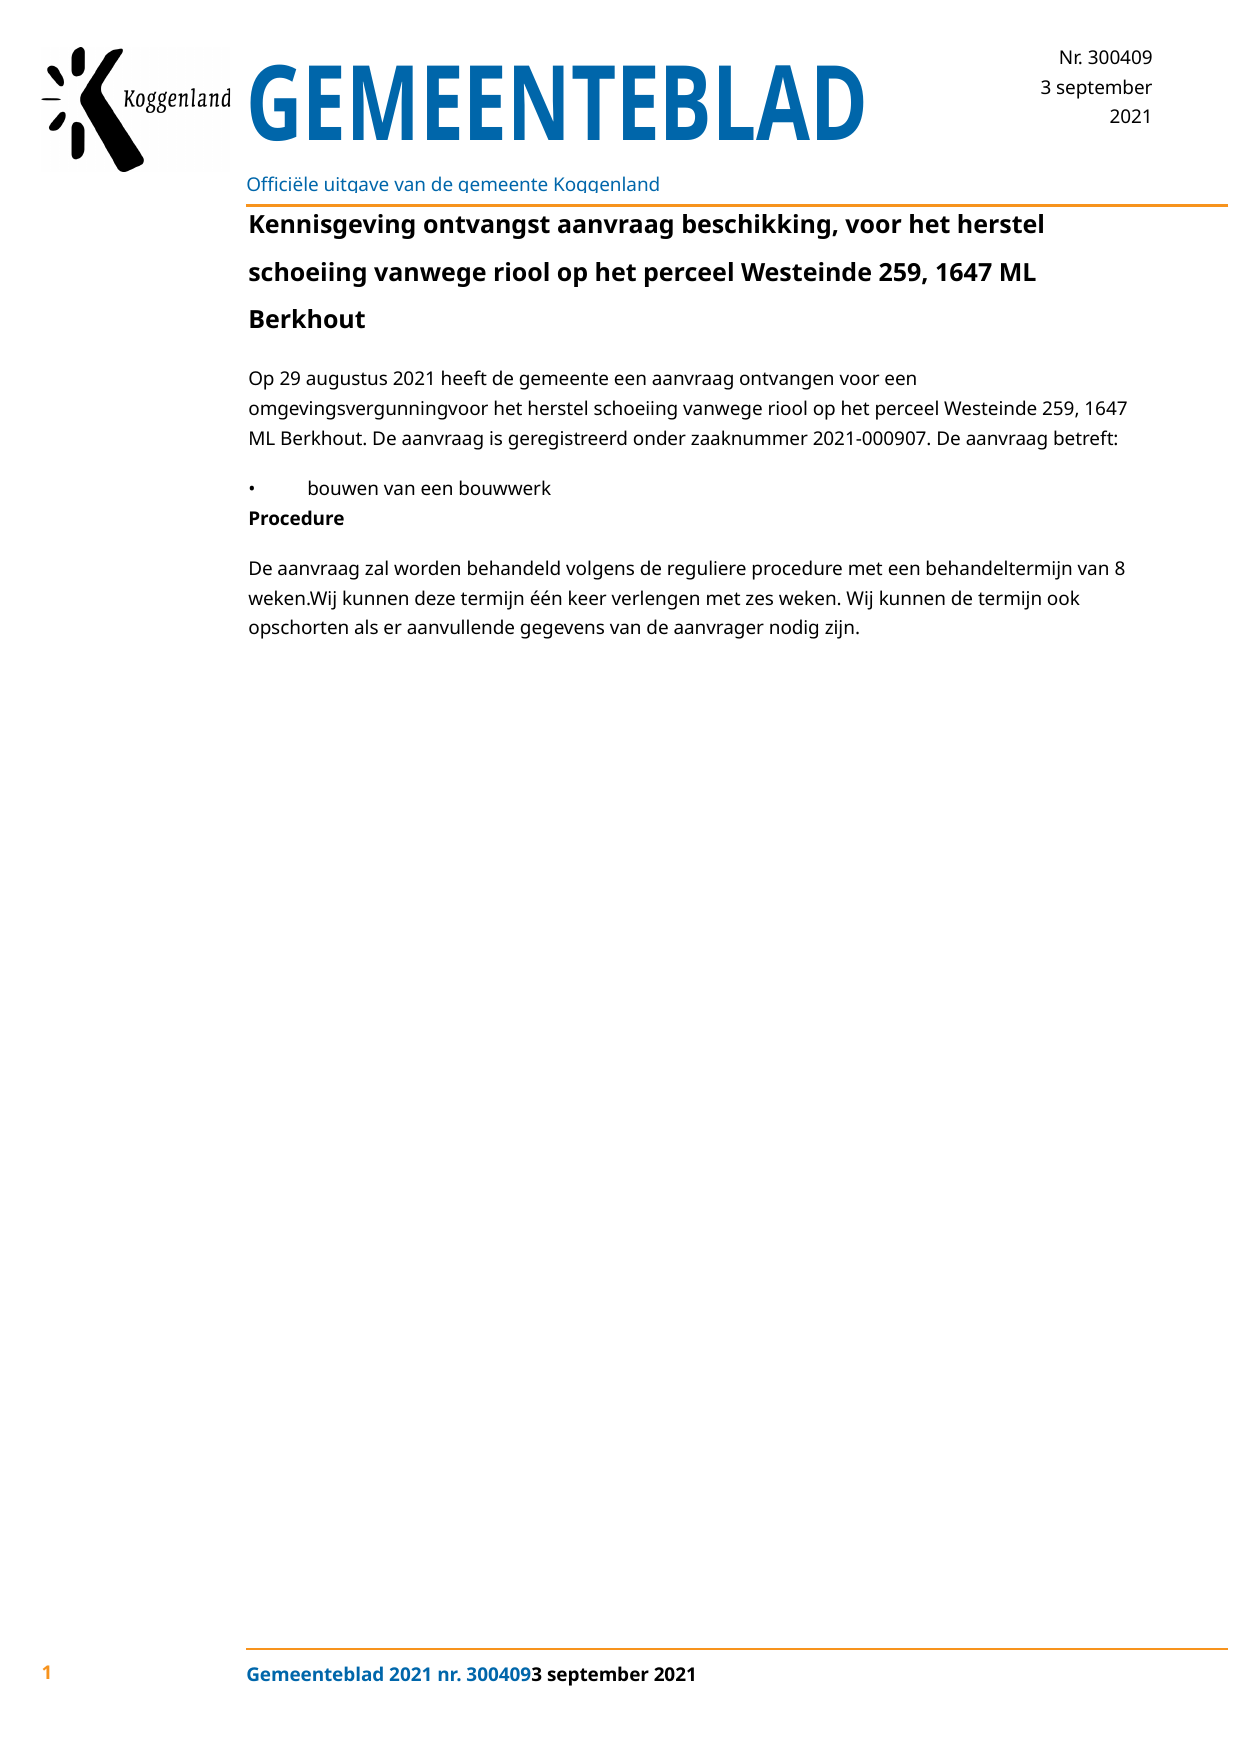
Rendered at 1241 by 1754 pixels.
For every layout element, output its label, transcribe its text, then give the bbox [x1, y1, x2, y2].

text De aanvraag zal worden behandeld volgens de reguliere procedure met een behandeltermijn van 8 weken.Wij kunnen deze termijn één keer verlengen met zes weken. Wij kunnen de termijn ook opschorten als er aanvullende gegevens van de aanvrager nodig zijn. [248, 555, 1152, 640]
text Op 29 augustus 2021 heeft de gemeente een aanvraag ontvangen voor een omgevingsvergunningvoor het herstel schoeiing vanwege riool op het perceel Westeinde 259, 1647 ML Berkhout. De aanvraag is geregistreerd onder zaaknummer 2021-000907. De aanvraag betreft: [248, 366, 1152, 450]
list bouwen van een bouwwerk [248, 475, 1152, 501]
text Procedure [248, 505, 1152, 530]
text Kennisgeving ontvangst aanvraag beschikking, voor het herstel schoeiing vanwege riool op het perceel Westeinde 259, 1647 ML Berkhout [248, 207, 1152, 336]
picture [41, 47, 231, 172]
